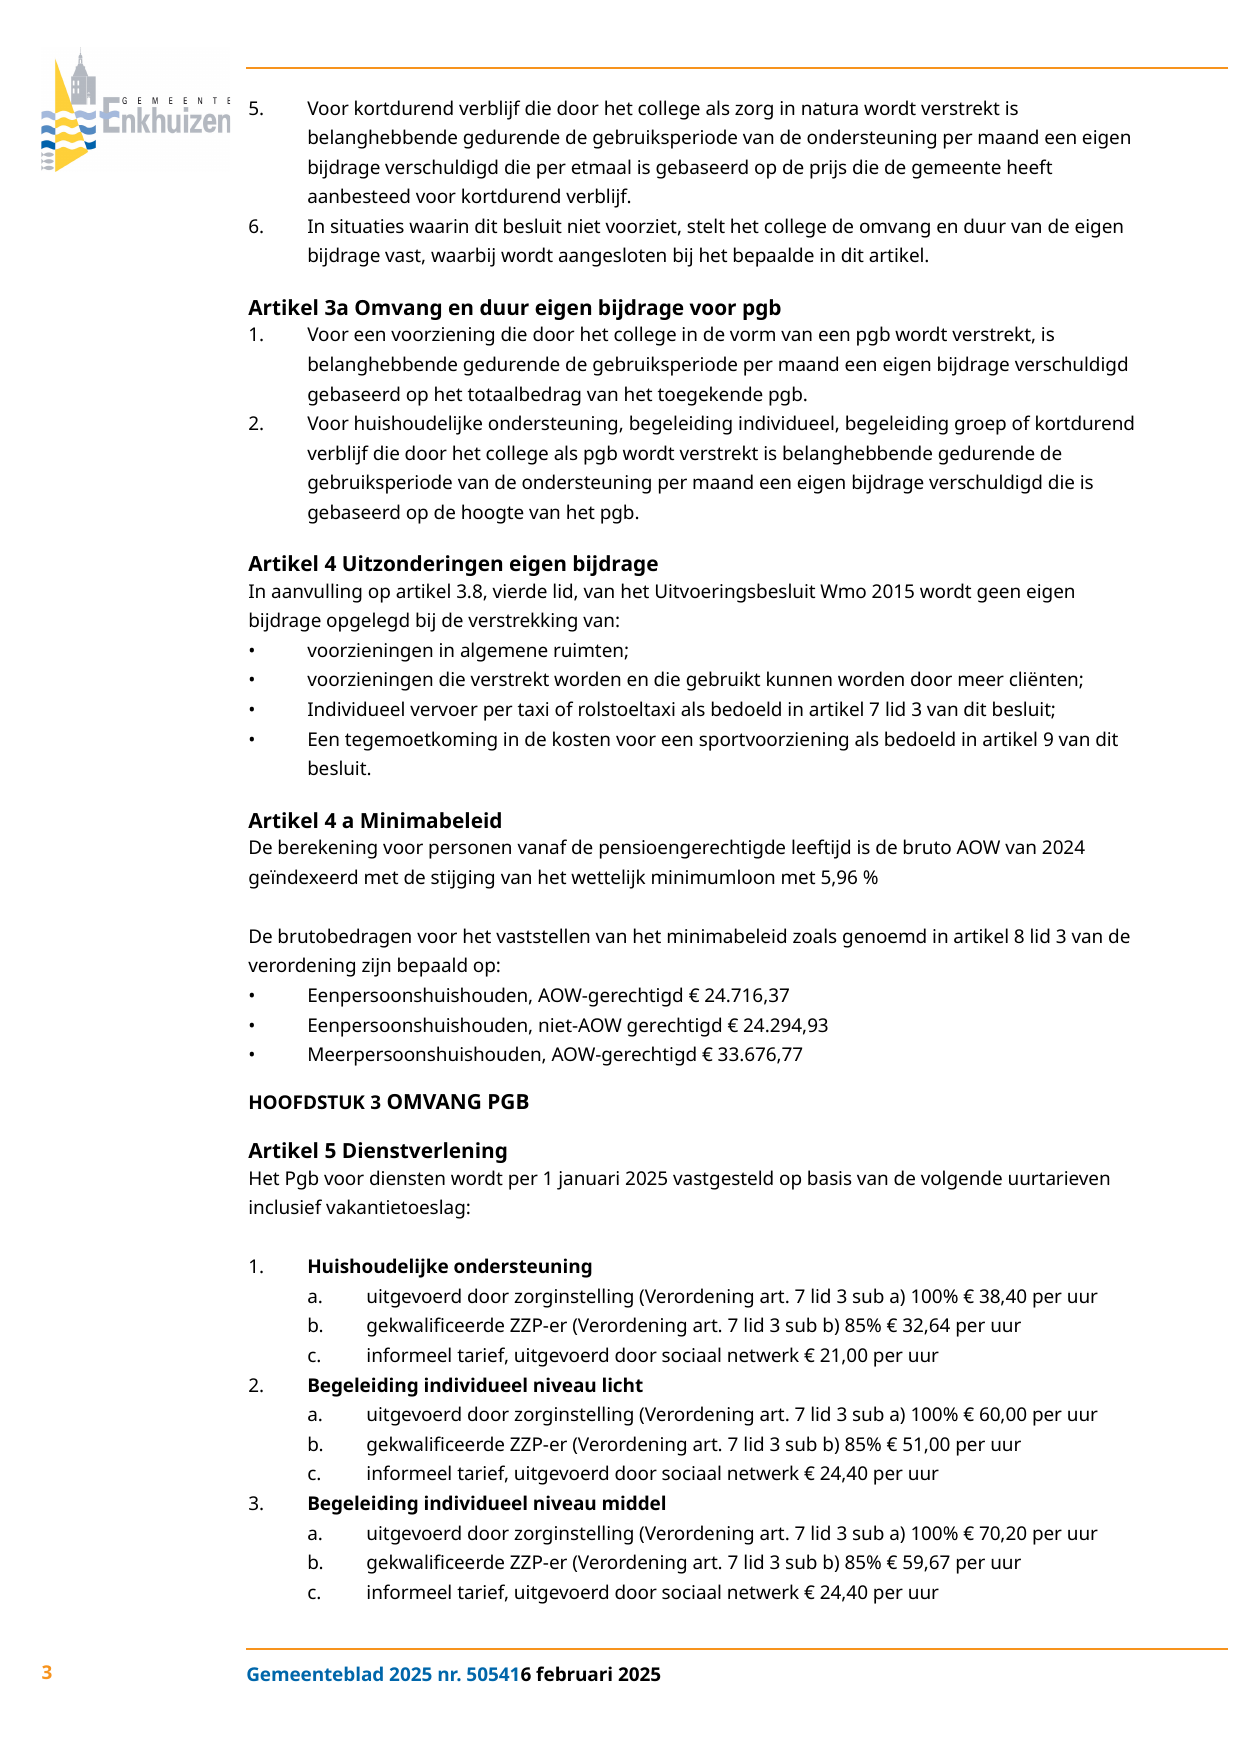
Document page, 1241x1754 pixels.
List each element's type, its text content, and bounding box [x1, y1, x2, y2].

list Voor huishoudelijke ondersteuning, begeleiding individueel, begeleiding groep of kortdurend verblijf die door het college als pgb wordt verstrekt is belanghebbende gedurende de gebruiksperiode van de ondersteuning per maand een eigen bijdrage verschuldigd die is gebaseerd op de hoogte van het pgb. [248, 410, 1152, 525]
list informeel tarief, uitgevoerd door sociaal netwerk € 24,40 per uur [307, 1461, 1152, 1486]
list uitgevoerd door zorginstelling (Verordening art. 7 lid 3 sub a) 100% € 60,00 per uur [307, 1401, 1152, 1427]
list Begeleiding individueel niveau licht [248, 1372, 1152, 1397]
list gekwalificeerde ZZP-er (Verordening art. 7 lid 3 sub b) 85% € 32,64 per uur [307, 1313, 1152, 1338]
list Individueel vervoer per taxi of rolstoeltaxi als bedoeld in artikel 7 lid 3 van dit besluit; [248, 696, 1152, 722]
list informeel tarief, uitgevoerd door sociaal netwerk € 24,40 per uur [307, 1579, 1152, 1604]
text Artikel 5 Dienstverlening [248, 1136, 1152, 1165]
list voorzieningen die verstrekt worden en die gebruikt kunnen worden door meer cliënten; [248, 667, 1152, 692]
list Meerpersoonshuishouden, AOW-gerechtigd € 33.676,77 [248, 1041, 1152, 1067]
list uitgevoerd door zorginstelling (Verordening art. 7 lid 3 sub a) 100% € 38,40 per uur [307, 1283, 1152, 1309]
text De brutobedragen voor het vaststellen van het minimabeleid zoals genoemd in artikel 8 lid 3 van de verordening zijn bepaald op: [248, 923, 1152, 978]
text HOOFDSTUK 3 OMVANG PGB [248, 1087, 1152, 1115]
list informeel tarief, uitgevoerd door sociaal netwerk € 21,00 per uur [307, 1342, 1152, 1368]
text Artikel 3a Omvang en duur eigen bijdrage voor pgb [248, 293, 1152, 322]
text Artikel 4 Uitzonderingen eigen bijdrage [248, 549, 1152, 578]
list Huishoudelijke ondersteuning [248, 1253, 1152, 1279]
list gekwalificeerde ZZP-er (Verordening art. 7 lid 3 sub b) 85% € 59,67 per uur [307, 1549, 1152, 1575]
list Eenpersoonshuishouden, niet-AOW gerechtigd € 24.294,93 [248, 1012, 1152, 1037]
list Eenpersoonshuishouden, AOW-gerechtigd € 24.716,37 [248, 982, 1152, 1008]
list gekwalificeerde ZZP-er (Verordening art. 7 lid 3 sub b) 85% € 51,00 per uur [307, 1431, 1152, 1457]
list Een tegemoetkoming in de kosten voor een sportvoorziening als bedoeld in artikel 9 van dit besluit. [248, 726, 1152, 781]
list uitgevoerd door zorginstelling (Verordening art. 7 lid 3 sub a) 100% € 70,20 per uur [307, 1520, 1152, 1545]
list voorzieningen in algemene ruimten; [248, 637, 1152, 663]
picture [41, 47, 231, 172]
list Voor kortdurend verblijf die door het college als zorg in natura wordt verstrekt is belanghebbende gedurende de gebruiksperiode van de ondersteuning per maand een eigen bijdrage verschuldigd die per etmaal is gebaseerd op de prijs die de gemeente heeft aanbesteed voor kortdurend verblijf. [248, 95, 1152, 209]
text In aanvulling op artikel 3.8, vierde lid, van het Uitvoeringsbesluit Wmo 2015 wordt geen eigen bijdrage opgelegd bij de verstrekking van: [248, 578, 1152, 633]
list Voor een voorziening die door het college in de vorm van een pgb wordt verstrekt, is belanghebbende gedurende de gebruiksperiode per maand een eigen bijdrage verschuldigd gebaseerd op het totaalbedrag van het toegekende pgb. [248, 322, 1152, 406]
text Artikel 4 a Minimabeleid [248, 806, 1152, 834]
list Begeleiding individueel niveau middel [248, 1490, 1152, 1516]
list In situaties waarin dit besluit niet voorziet, stelt het college de omvang en duur van de eigen bijdrage vast, waarbij wordt aangesloten bij het bepaalde in dit artikel. [248, 213, 1152, 268]
text Het Pgb voor diensten wordt per 1 januari 2025 vastgesteld op basis van de volgende uurtarieven inclusief vakantietoeslag: [248, 1165, 1152, 1220]
text De berekening voor personen vanaf de pensioengerechtigde leeftijd is de bruto AOW van 2024 geïndexeerd met de stijging van het wettelijk minimumloon met 5,96 % [248, 834, 1152, 889]
